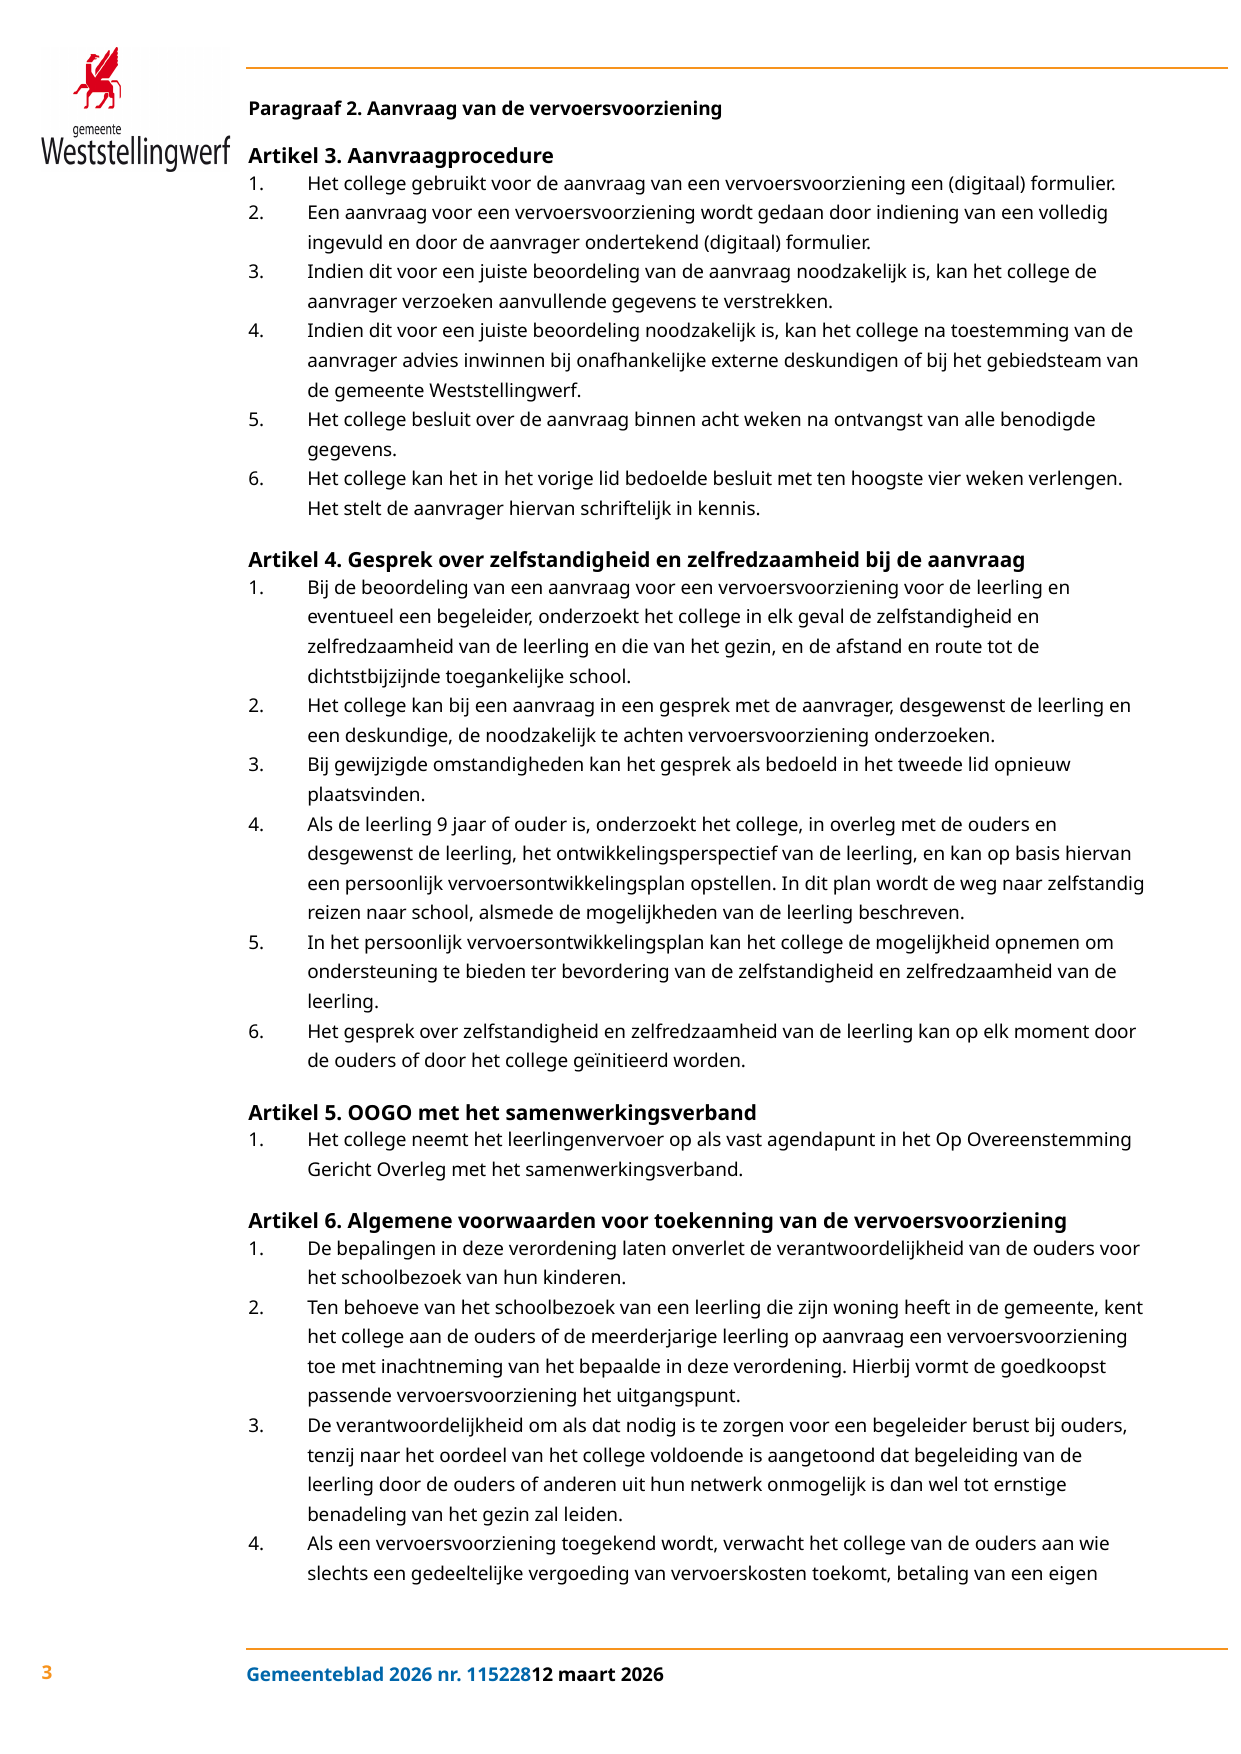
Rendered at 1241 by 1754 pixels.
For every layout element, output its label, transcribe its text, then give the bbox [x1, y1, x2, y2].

text Artikel 3. Aanvraagprocedure [248, 141, 1152, 170]
list Bij de beoordeling van een aanvraag voor een vervoersvoorziening voor de leerling en eventueel een begeleider, onderzoekt het college in elk geval de zelfstandigheid en zelfredzaamheid van de leerling en die van het gezin, en de afstand en route tot de dichtstbijzijnde toegankelijke school. [248, 574, 1152, 688]
text Artikel 4. Gesprek over zelfstandigheid en zelfredzaamheid bij de aanvraag [248, 546, 1152, 574]
list Als een vervoersvoorziening toegekend wordt, verwacht het college van de ouders aan wie slechts een gedeeltelijke vergoeding van vervoerskosten toekomt, betaling van een eigen [248, 1531, 1152, 1586]
list Als de leerling 9 jaar of ouder is, onderzoekt het college, in overleg met de ouders en desgewenst de leerling, het ontwikkelingsperspectief van de leerling, en kan op basis hiervan een persoonlijk vervoersontwikkelingsplan opstellen. In dit plan wordt de weg naar zelfstandig reizen naar school, alsmede de mogelijkheden van de leerling beschreven. [248, 811, 1152, 925]
text Artikel 6. Algemene voorwaarden voor toekenning van de vervoersvoorziening [248, 1206, 1152, 1235]
list Het college gebruikt voor de aanvraag van een vervoersvoorziening een (digitaal) formulier. [248, 170, 1152, 196]
list Het college besluit over de aanvraag binnen acht weken na ontvangst van alle benodigde gegevens. [248, 406, 1152, 462]
list Bij gewijzigde omstandigheden kan het gesprek als bedoeld in het tweede lid opnieuw plaatsvinden. [248, 752, 1152, 807]
list Het college kan bij een aanvraag in een gesprek met de aanvrager, desgewenst de leerling en een deskundige, de noodzakelijk te achten vervoersvoorziening onderzoeken. [248, 692, 1152, 748]
list Indien dit voor een juiste beoordeling noodzakelijk is, kan het college na toestemming van de aanvrager advies inwinnen bij onafhankelijke externe deskundigen of bij het gebiedsteam van de gemeente Weststellingwerf. [248, 318, 1152, 403]
text Paragraaf 2. Aanvraag van de vervoersvoorziening [248, 95, 1152, 121]
list Het gesprek over zelfstandigheid en zelfredzaamheid van de leerling kan op elk moment door de ouders of door het college geïnitieerd worden. [248, 1018, 1152, 1073]
text Artikel 5. OOGO met het samenwerkingsverband [248, 1098, 1152, 1126]
list In het persoonlijk vervoersontwikkelingsplan kan het college de mogelijkheid opnemen om ondersteuning te bieden ter bevordering van de zelfstandigheid en zelfredzaamheid van de leerling. [248, 929, 1152, 1014]
picture [41, 47, 231, 172]
list De bepalingen in deze verordening laten onverlet de verantwoordelijkheid van de ouders voor het schoolbezoek van hun kinderen. [248, 1235, 1152, 1290]
list Het college neemt het leerlingenvervoer op als vast agendapunt in het Op Overeenstemming Gericht Overleg met het samenwerkingsverband. [248, 1126, 1152, 1182]
list Indien dit voor een juiste beoordeling van de aanvraag noodzakelijk is, kan het college de aanvrager verzoeken aanvullende gegevens te verstrekken. [248, 258, 1152, 314]
list De verantwoordelijkheid om als dat nodig is te zorgen voor een begeleider berust bij ouders, tenzij naar het oordeel van het college voldoende is aangetoond dat begeleiding van de leerling door de ouders of anderen uit hun netwerk onmogelijk is dan wel tot ernstige benadeling van het gezin zal leiden. [248, 1412, 1152, 1527]
list Het college kan het in het vorige lid bedoelde besluit met ten hoogste vier weken verlengen. Het stelt de aanvrager hiervan schriftelijk in kennis. [248, 466, 1152, 521]
list Een aanvraag voor een vervoersvoorziening wordt gedaan door indiening van een volledig ingevuld en door de aanvrager ondertekend (digitaal) formulier. [248, 199, 1152, 255]
list Ten behoeve van het schoolbezoek van een leerling die zijn woning heeft in de gemeente, kent het college aan de ouders of de meerderjarige leerling op aanvraag een vervoersvoorziening toe met inachtneming van het bepaalde in deze verordening. Hierbij vormt de goedkoopst passende vervoersvoorziening het uitgangspunt. [248, 1294, 1152, 1408]
